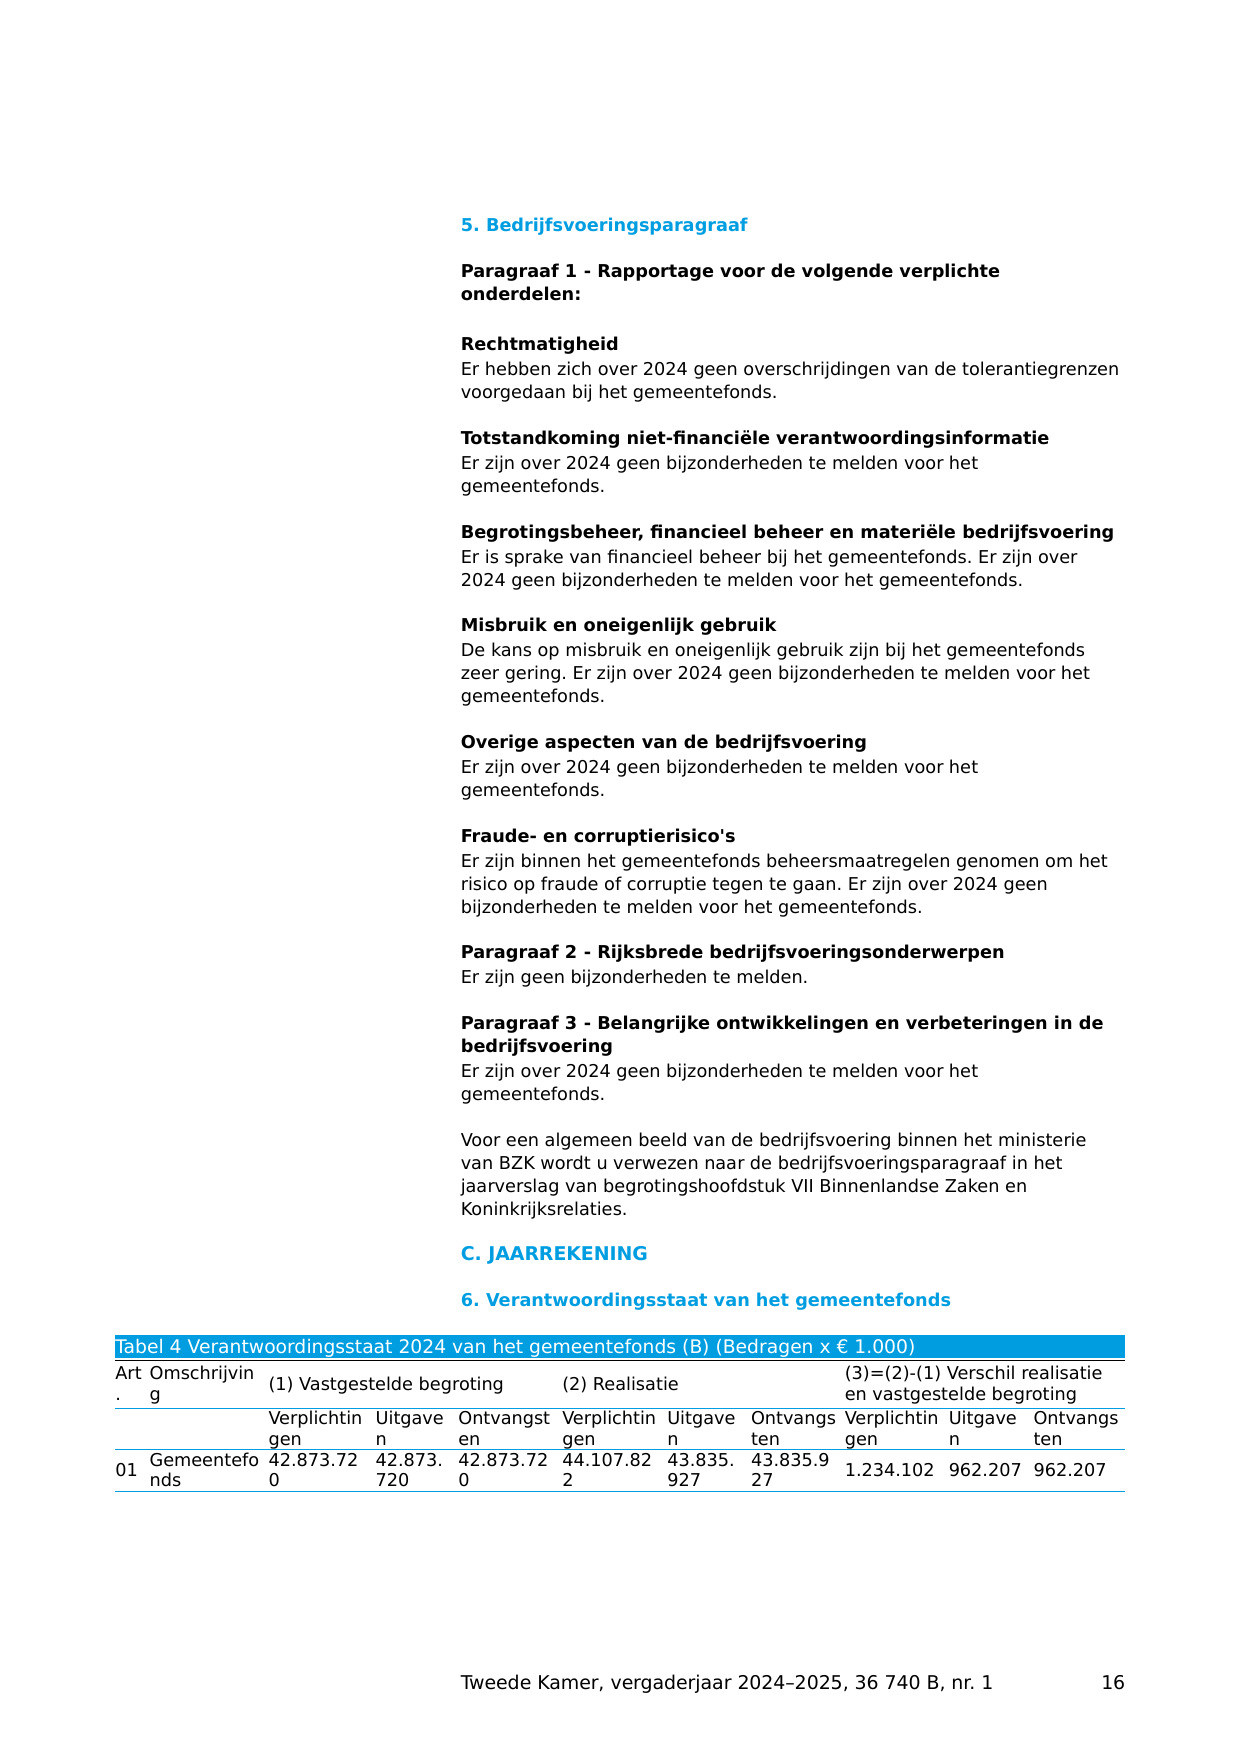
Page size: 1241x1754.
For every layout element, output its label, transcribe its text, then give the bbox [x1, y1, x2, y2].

text Misbruik en oneigenlijk gebruik [461, 613, 1125, 636]
table_cell 42.873.720 [455, 1450, 559, 1491]
text De kans op misbruik en oneigenlijk gebruik zijn bij het gemeentefonds zeer gering. Er zijn over 2024 geen bijzonderheden te melden voor het gemeentefonds. [461, 638, 1125, 707]
text Overige aspecten van de bedrijfsvoering [461, 730, 1125, 753]
table_cell 01 [115, 1450, 146, 1491]
title C. Jaarrekening [461, 1243, 1125, 1264]
text Paragraaf 3 - Belangrijke ontwikkelingen en verbeteringen in de bedrijfsvoering [461, 1011, 1125, 1057]
table_cell 42.873.720 [265, 1450, 372, 1491]
table_cell Ontvangsten [455, 1409, 559, 1449]
table_cell [146, 1409, 265, 1449]
table_cell [115, 1409, 146, 1449]
table_cell Uitgaven [946, 1409, 1030, 1449]
table_cell (1) Vastgestelde begroting [265, 1361, 559, 1407]
table_cell 43.835.927 [748, 1450, 842, 1491]
table_cell Verplichtingen [842, 1409, 946, 1449]
text Voor een algemeen beeld van de bedrijfsvoering binnen het ministerie van BZK wordt u verwezen naar de bedrijfsvoeringsparagraaf in het jaarverslag van begrotingshoofdstuk VII Binnenlandse Zaken en Koninkrijksrelaties. [461, 1128, 1125, 1220]
table_cell (3)=(2)-(1) Verschil realisatie en vastgestelde begroting [842, 1361, 1125, 1407]
table_cell 962.207 [946, 1450, 1030, 1491]
table_cell 44.107.822 [559, 1450, 664, 1491]
table_cell 43.835.927 [664, 1450, 748, 1491]
text Er zijn over 2024 geen bijzonderheden te melden voor het gemeentefonds. [461, 755, 1125, 801]
title 5. Bedrijfsvoeringsparagraaf [461, 213, 1125, 236]
table_cell Verplichtingen [265, 1409, 372, 1449]
table_cell 1.234.102 [842, 1450, 946, 1491]
table_cell Uitgaven [664, 1409, 748, 1449]
text Totstandkoming niet-financiële verantwoordingsinformatie [461, 426, 1125, 449]
text Er hebben zich over 2024 geen overschrijdingen van de tolerantiegrenzen voorgedaan bij het gemeentefonds. [461, 357, 1125, 403]
text Er zijn over 2024 geen bijzonderheden te melden voor het gemeentefonds. [461, 451, 1125, 497]
text Rechtmatigheid [461, 332, 1125, 355]
table_cell Art. [115, 1361, 146, 1407]
table_cell Verplichtingen [559, 1409, 664, 1449]
table_cell Gemeentefonds [146, 1450, 265, 1491]
table_cell Ontvangsten [748, 1409, 842, 1449]
text Paragraaf 2 - Rijksbrede bedrijfsvoeringsonderwerpen [461, 941, 1125, 963]
table_cell 962.207 [1030, 1450, 1125, 1491]
table_cell Uitgaven [373, 1409, 455, 1449]
text Begrotingsbeheer, financieel beheer en materiële bedrijfsvoering [461, 520, 1125, 543]
table_cell Ontvangsten [1030, 1409, 1125, 1449]
text Paragraaf 1 - Rapportage voor de volgende verplichte onderdelen: [461, 259, 1125, 305]
title 6. Verantwoordingsstaat van het gemeentefonds [461, 1288, 1125, 1311]
text Er is sprake van financieel beheer bij het gemeentefonds. Er zijn over 2024 geen bijzonderheden te melden voor het gemeentefonds. [461, 545, 1125, 591]
text Fraude- en corruptierisico's [461, 824, 1125, 847]
table_cell Omschrijving [146, 1361, 265, 1407]
text Er zijn geen bijzonderheden te melden. [461, 966, 1125, 988]
table_cell 42.873.720 [373, 1450, 455, 1491]
text Er zijn binnen het gemeentefonds beheersmaatregelen genomen om het risico op fraude of corruptie tegen te gaan. Er zijn over 2024 geen bijzonderheden te melden voor het gemeentefonds. [461, 849, 1125, 918]
table_cell (2) Realisatie [559, 1361, 842, 1407]
text Er zijn over 2024 geen bijzonderheden te melden voor het gemeentefonds. [461, 1059, 1125, 1105]
